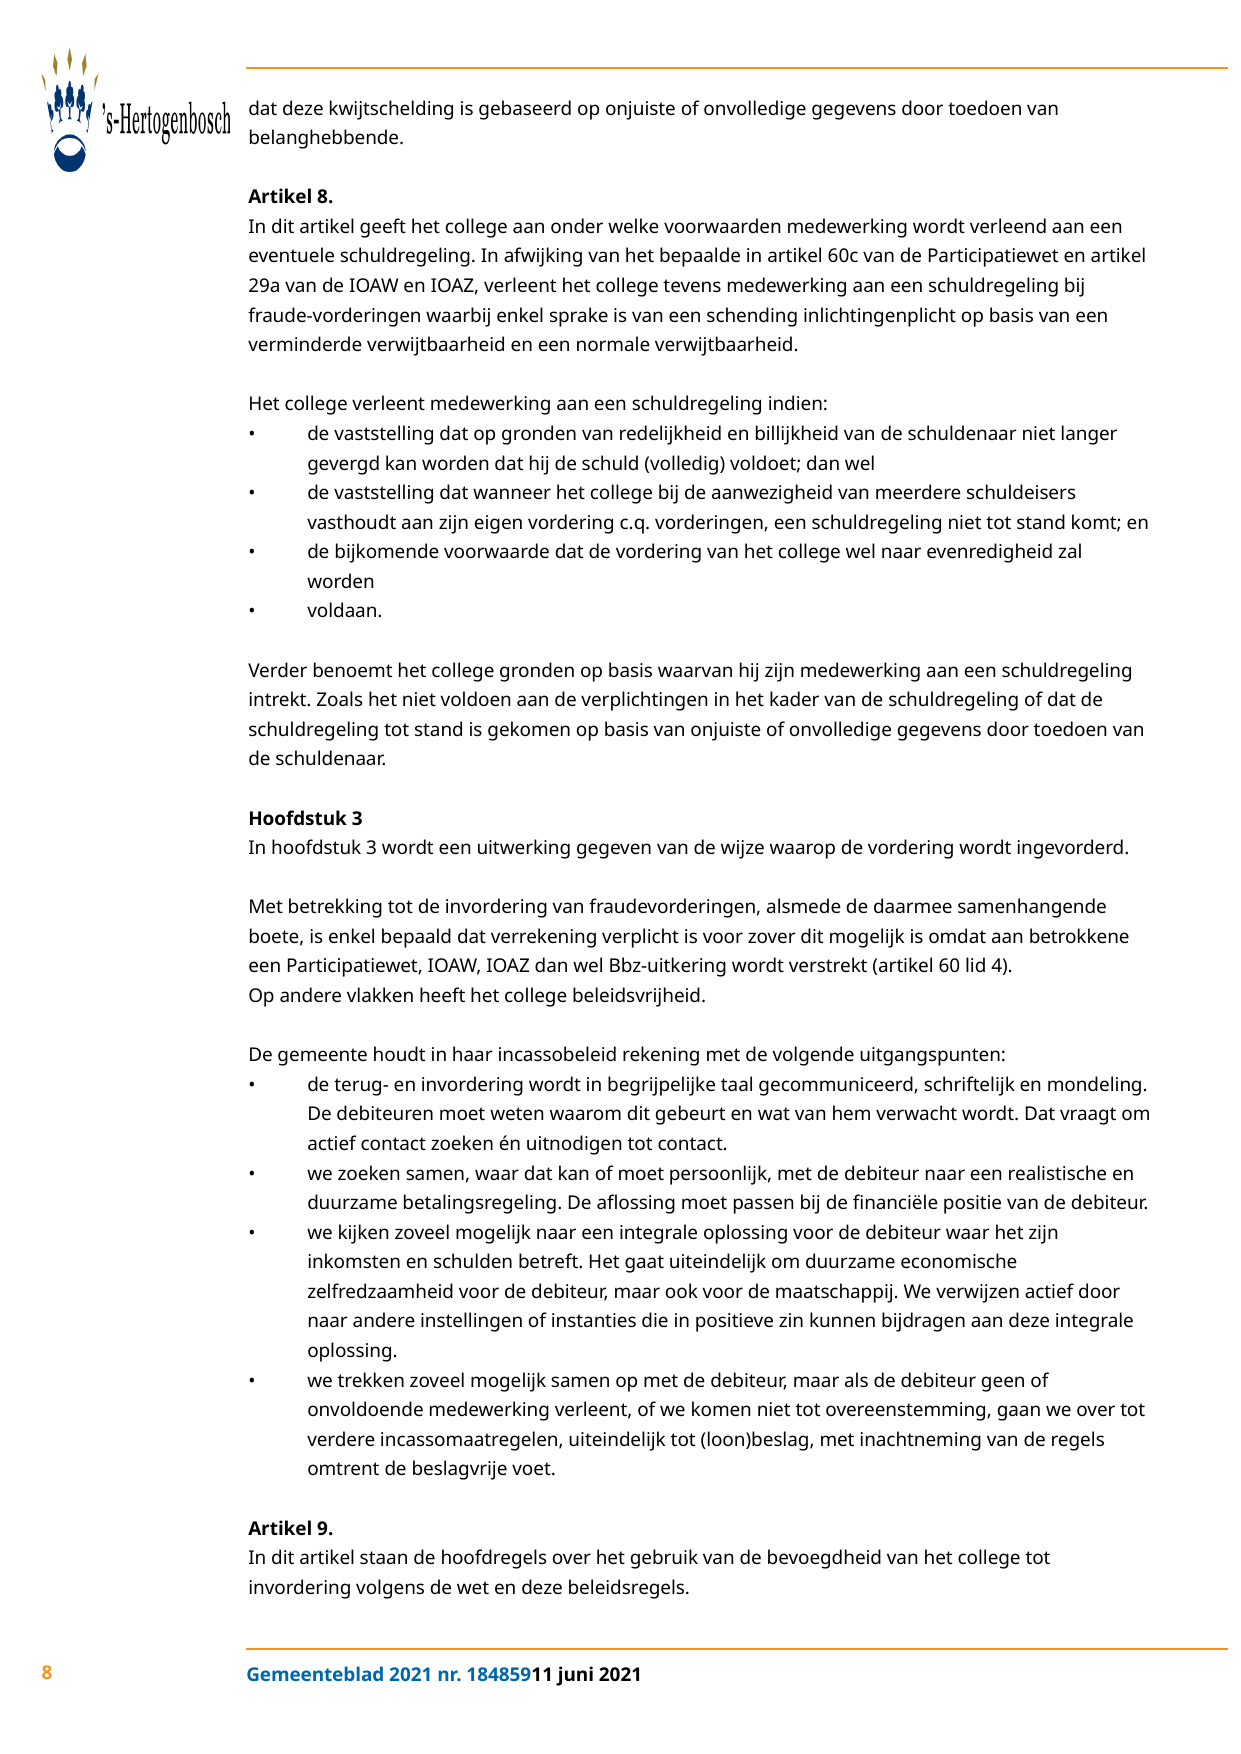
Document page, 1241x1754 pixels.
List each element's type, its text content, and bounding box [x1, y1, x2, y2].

list de terug- en invordering wordt in begrijpelijke taal gecommuniceerd, schriftelijk en mondeling. De debiteuren moet weten waarom dit gebeurt en wat van hem verwacht wordt. Dat vraagt om actief contact zoeken én uitnodigen tot contact. [248, 1071, 1152, 1156]
text De gemeente houdt in haar incassobeleid rekening met de volgende uitgangspunten: [248, 1041, 1152, 1067]
list de vaststelling dat wanneer het college bij de aanwezigheid van meerdere schuldeisers vasthoudt aan zijn eigen vordering c.q. vorderingen, een schuldregeling niet tot stand komt; en [248, 479, 1152, 535]
list we kijken zoveel mogelijk naar een integrale oplossing voor de debiteur waar het zijn inkomsten en schulden betreft. Het gaat uiteindelijk om duurzame economische zelfredzaamheid voor de debiteur, maar ook voor de maatschappij. We verwijzen actief door naar andere instellingen of instanties die in positieve zin kunnen bijdragen aan deze integrale oplossing. [248, 1219, 1152, 1363]
list de vaststelling dat op gronden van redelijkheid en billijkheid van de schuldenaar niet langer gevergd kan worden dat hij de schuld (volledig) voldoet; dan wel [248, 420, 1152, 476]
text Op andere vlakken heeft het college beleidsvrijheid. [248, 982, 1152, 1008]
list voldaan. [248, 598, 1152, 623]
text Verder benoemt het college gronden op basis waarvan hij zijn medewerking aan een schuldregeling intrekt. Zoals het niet voldoen aan de verplichtingen in het kader van de schuldregeling of dat de schuldregeling tot stand is gekomen op basis van onjuiste of onvolledige gegevens door toedoen van de schuldenaar. [248, 657, 1152, 771]
list we zoeken samen, waar dat kan of moet persoonlijk, met de debiteur naar een realistische en duurzame betalingsregeling. De aflossing moet passen bij de financiële positie van de debiteur. [248, 1160, 1152, 1215]
text In dit artikel staan de hoofdregels over het gebruik van de bevoegdheid van het college tot invordering volgens de wet en deze beleidsregels. [248, 1544, 1152, 1600]
text Hoofdstuk 3 [248, 805, 1152, 831]
text Artikel 8. [248, 183, 1152, 209]
picture [41, 47, 231, 172]
list de bijkomende voorwaarde dat de vordering van het college wel naar evenredigheid zal worden [248, 538, 1152, 594]
text Met betrekking tot de invordering van fraudevorderingen, alsmede de daarmee samenhangende boete, is enkel bepaald dat verrekening verplicht is voor zover dit mogelijk is omdat aan betrokkene een Participatiewet, IOAW, IOAZ dan wel Bbz-uitkering wordt verstrekt (artikel 60 lid 4). [248, 893, 1152, 978]
text dat deze kwijtschelding is gebaseerd op onjuiste of onvolledige gegevens door toedoen van belanghebbende. [248, 95, 1152, 150]
list we trekken zoveel mogelijk samen op met de debiteur, maar als de debiteur geen of onvoldoende medewerking verleent, of we komen niet tot overeenstemming, gaan we over tot verdere incassomaatregelen, uiteindelijk tot (loon)beslag, met inachtneming van de regels omtrent de beslagvrije voet. [248, 1367, 1152, 1481]
text Het college verleent medewerking aan een schuldregeling indien: [248, 391, 1152, 416]
text Artikel 9. [248, 1515, 1152, 1541]
text In hoofdstuk 3 wordt een uitwerking gegeven van de wijze waarop de vordering wordt ingevorderd. [248, 834, 1152, 860]
text In dit artikel geeft het college aan onder welke voorwaarden medewerking wordt verleend aan een eventuele schuldregeling. In afwijking van het bepaalde in artikel 60c van de Participatiewet en artikel 29a van de IOAW en IOAZ, verleent het college tevens medewerking aan een schuldregeling bij fraude-vorderingen waarbij enkel sprake is van een schending inlichtingenplicht op basis van een verminderde verwijtbaarheid en een normale verwijtbaarheid. [248, 213, 1152, 357]
